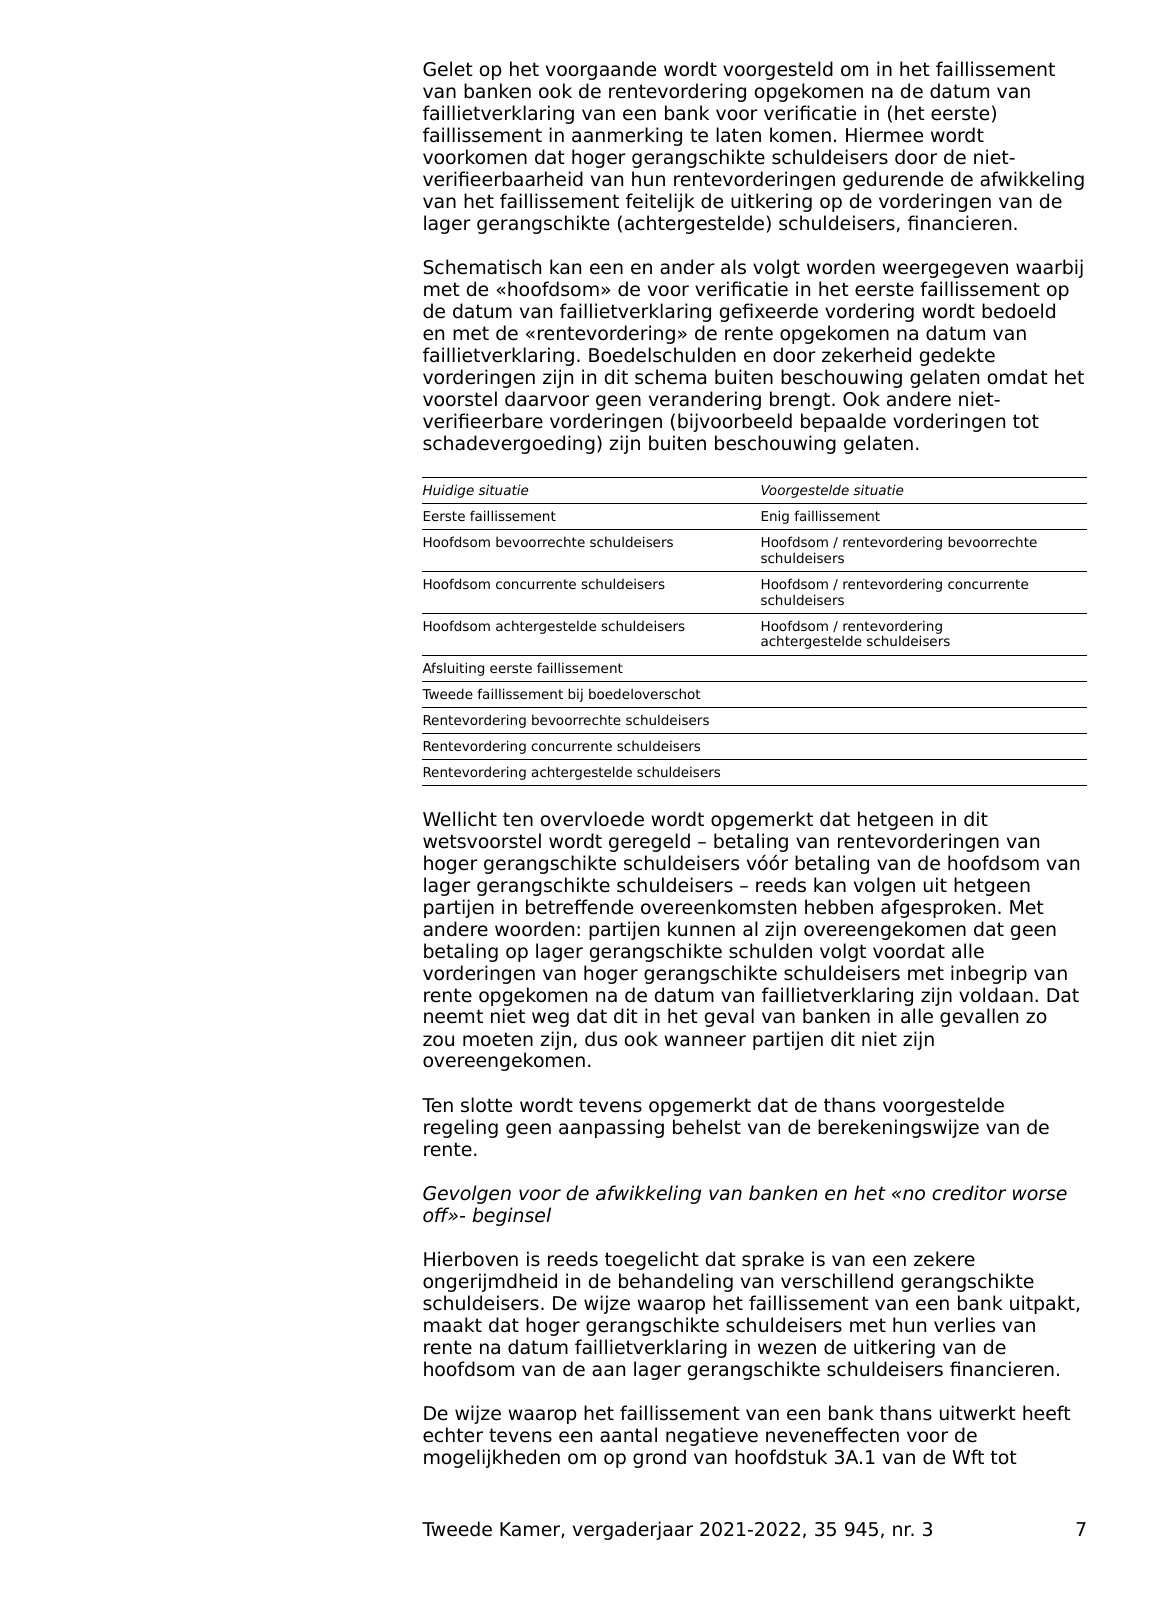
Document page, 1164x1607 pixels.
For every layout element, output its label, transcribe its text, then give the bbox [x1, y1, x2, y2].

text Gelet op het voorgaande wordt voorgesteld om in het faillissement van banken ook de rentevordering opgekomen na de datum van faillietverklaring van een bank voor verificatie in (het eerste) faillissement in aanmerking te laten komen. Hiermee wordt voorkomen dat hoger gerangschikte schuldeisers door de niet- verifieerbaarheid van hun rentevorderingen gedurende de afwikkeling van het faillissement feitelijk de uitkering op de vorderingen van de lager gerangschikte (achtergestelde) schuldeisers, financieren. [422, 59, 1087, 235]
text Wellicht ten overvloede wordt opgemerkt dat hetgeen in dit wetsvoorstel wordt geregeld – betaling van rentevorderingen van hoger gerangschikte schuldeisers vóór betaling van de hoofdsom van lager gerangschikte schuldeisers – reeds kan volgen uit hetgeen partijen in betreffende overeenkomsten hebben afgesproken. Met andere woorden: partijen kunnen al zijn overeengekomen dat geen betaling op lager gerangschikte schulden volgt voordat alle vorderingen van hoger gerangschikte schuldeisers met inbegrip van rente opgekomen na de datum van faillietverklaring zijn voldaan. Dat neemt niet weg dat dit in het geval van banken in alle gevallen zo zou moeten zijn, dus ook wanneer partijen dit niet zijn overeengekomen. [422, 809, 1087, 1072]
table_header Huidige situatie [422, 478, 754, 503]
table_cell [754, 656, 1087, 681]
table_cell Hoofdsom / rentevordering achtergestelde schuldeisers [754, 614, 1087, 655]
table_cell Afsluiting eerste faillissement [422, 656, 754, 681]
table_cell [754, 734, 1087, 759]
table_cell Rentevordering achtergestelde schuldeisers [422, 760, 754, 785]
table_header Voorgestelde situatie [754, 478, 1087, 503]
text De wijze waarop het faillissement van een bank thans uitwerkt heeft echter tevens een aantal negatieve neveneffecten voor de mogelijkheden om op grond van hoofdstuk 3A.1 van de Wft tot [422, 1403, 1087, 1469]
table_cell [754, 760, 1087, 785]
table_cell [754, 708, 1087, 733]
table_cell Rentevordering bevoorrechte schuldeisers [422, 708, 754, 733]
table_cell Hoofdsom / rentevordering bevoorrechte schuldeisers [754, 530, 1087, 571]
table_cell Eerste faillissement [422, 504, 754, 529]
table_cell [754, 682, 1087, 707]
text Hierboven is reeds toegelicht dat sprake is van een zekere ongerijmdheid in de behandeling van verschillend gerangschikte schuldeisers. De wijze waarop het faillissement van een bank uitpakt, maakt dat hoger gerangschikte schuldeisers met hun verlies van rente na datum faillietverklaring in wezen de uitkering van de hoofdsom van de aan lager gerangschikte schuldeisers financieren. [422, 1249, 1087, 1381]
text Ten slotte wordt tevens opgemerkt dat de thans voorgestelde regeling geen aanpassing behelst van de berekeningswijze van de rente. [422, 1094, 1087, 1161]
table_cell Enig faillissement [754, 504, 1087, 529]
table_cell Hoofdsom concurrente schuldeisers [422, 572, 754, 613]
table_cell Tweede faillissement bij boedeloverschot [422, 682, 754, 707]
subtitle Gevolgen voor de afwikkeling van banken en het «no creditor worse off»- beginsel [422, 1183, 1087, 1227]
table_cell Rentevordering concurrente schuldeisers [422, 734, 754, 759]
text Schematisch kan een en ander als volgt worden weergegeven waarbij met de «hoofdsom» de voor verificatie in het eerste faillissement op de datum van faillietverklaring gefixeerde vordering wordt bedoeld en met de «rentevordering» de rente opgekomen na datum van faillietverklaring. Boedelschulden en door zekerheid gedekte vorderingen zijn in dit schema buiten beschouwing gelaten omdat het voorstel daarvoor geen verandering brengt. Ook andere niet- verifieerbare vorderingen (bijvoorbeeld bepaalde vorderingen tot schadevergoeding) zijn buiten beschouwing gelaten. [422, 257, 1087, 455]
table_cell Hoofdsom achtergestelde schuldeisers [422, 614, 754, 655]
table_cell Hoofdsom bevoorrechte schuldeisers [422, 530, 754, 571]
table_cell Hoofdsom / rentevordering concurrente schuldeisers [754, 572, 1087, 613]
